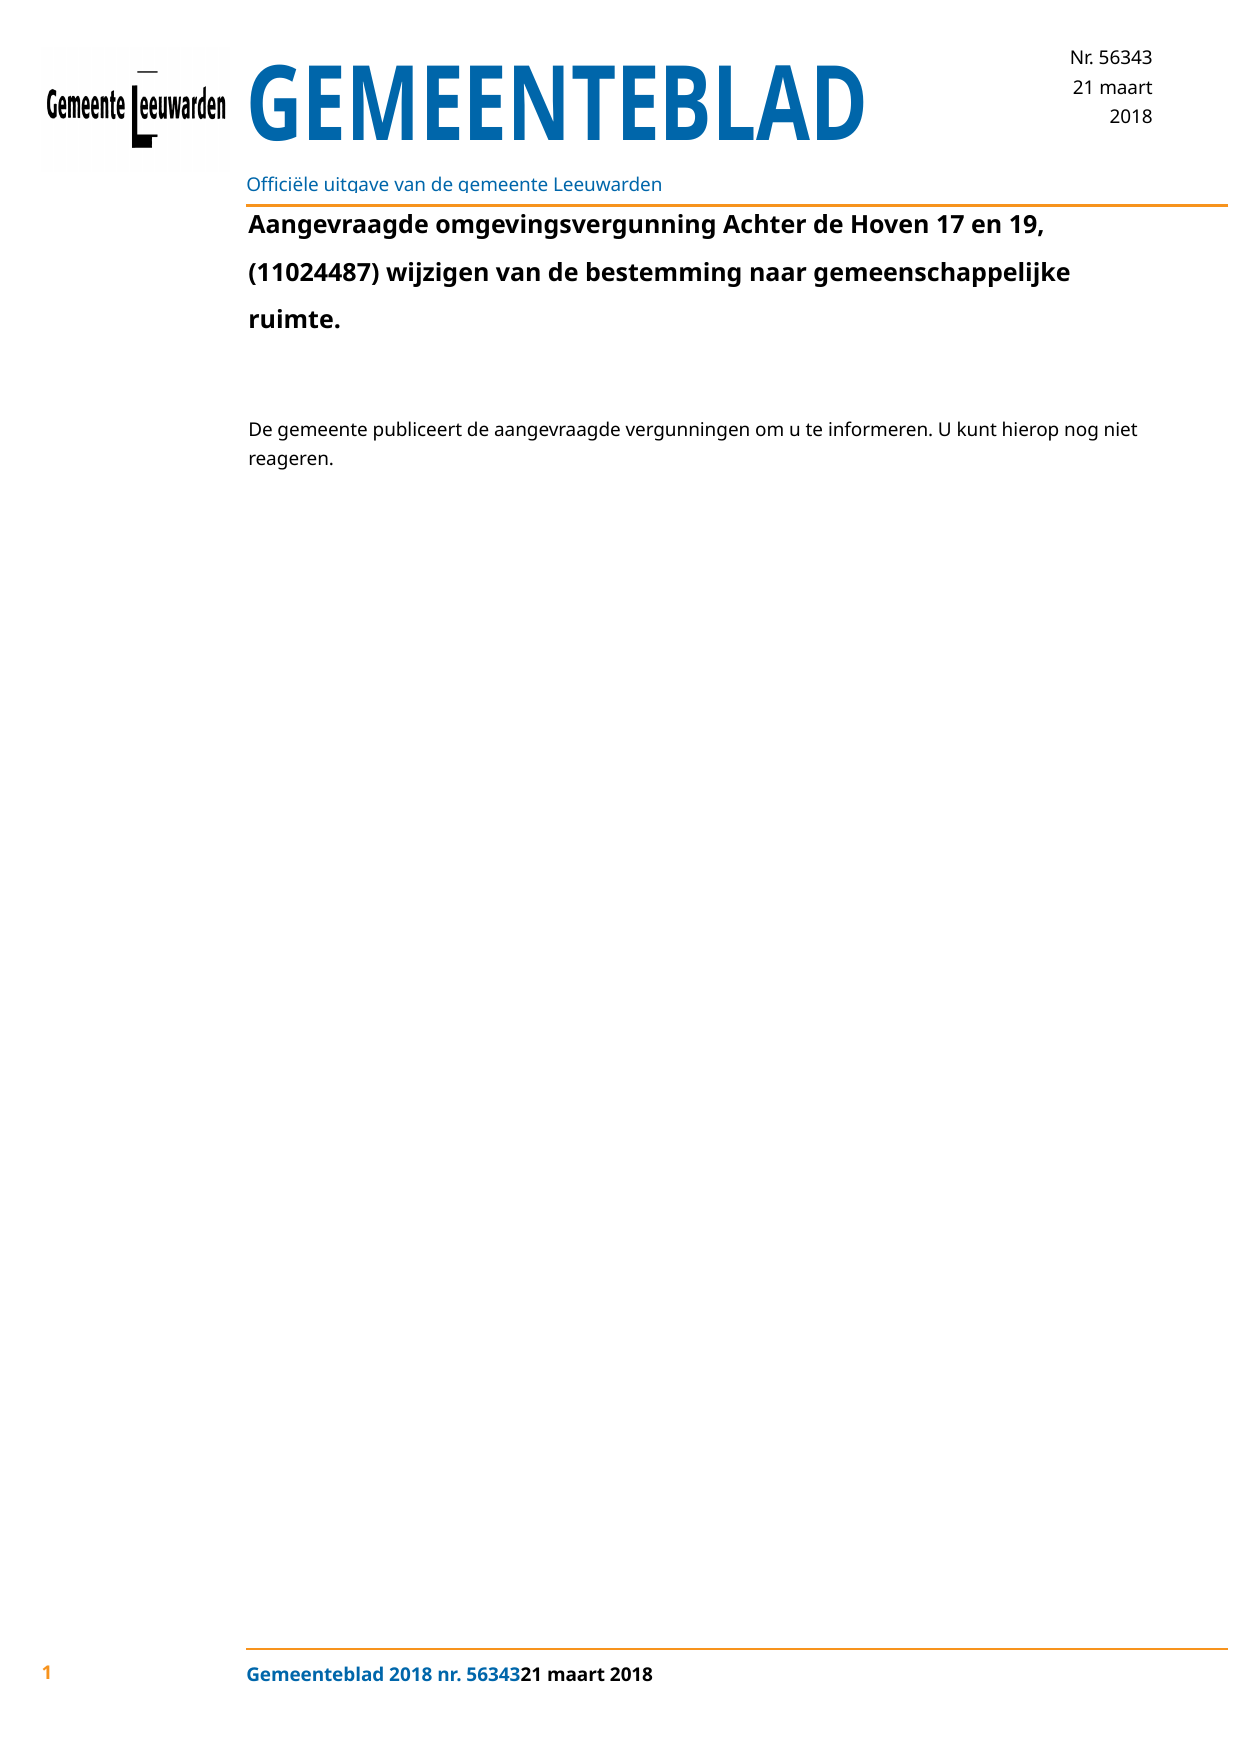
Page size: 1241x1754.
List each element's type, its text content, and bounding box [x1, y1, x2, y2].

picture [41, 47, 231, 172]
text Aangevraagde omgevingsvergunning Achter de Hoven 17 en 19, (11024487) wijzigen van de bestemming naar gemeenschappelijke ruimte. [248, 207, 1152, 336]
text De gemeente publiceert de aangevraagde vergunningen om u te informeren. U kunt hierop nog niet reageren. [248, 416, 1152, 471]
